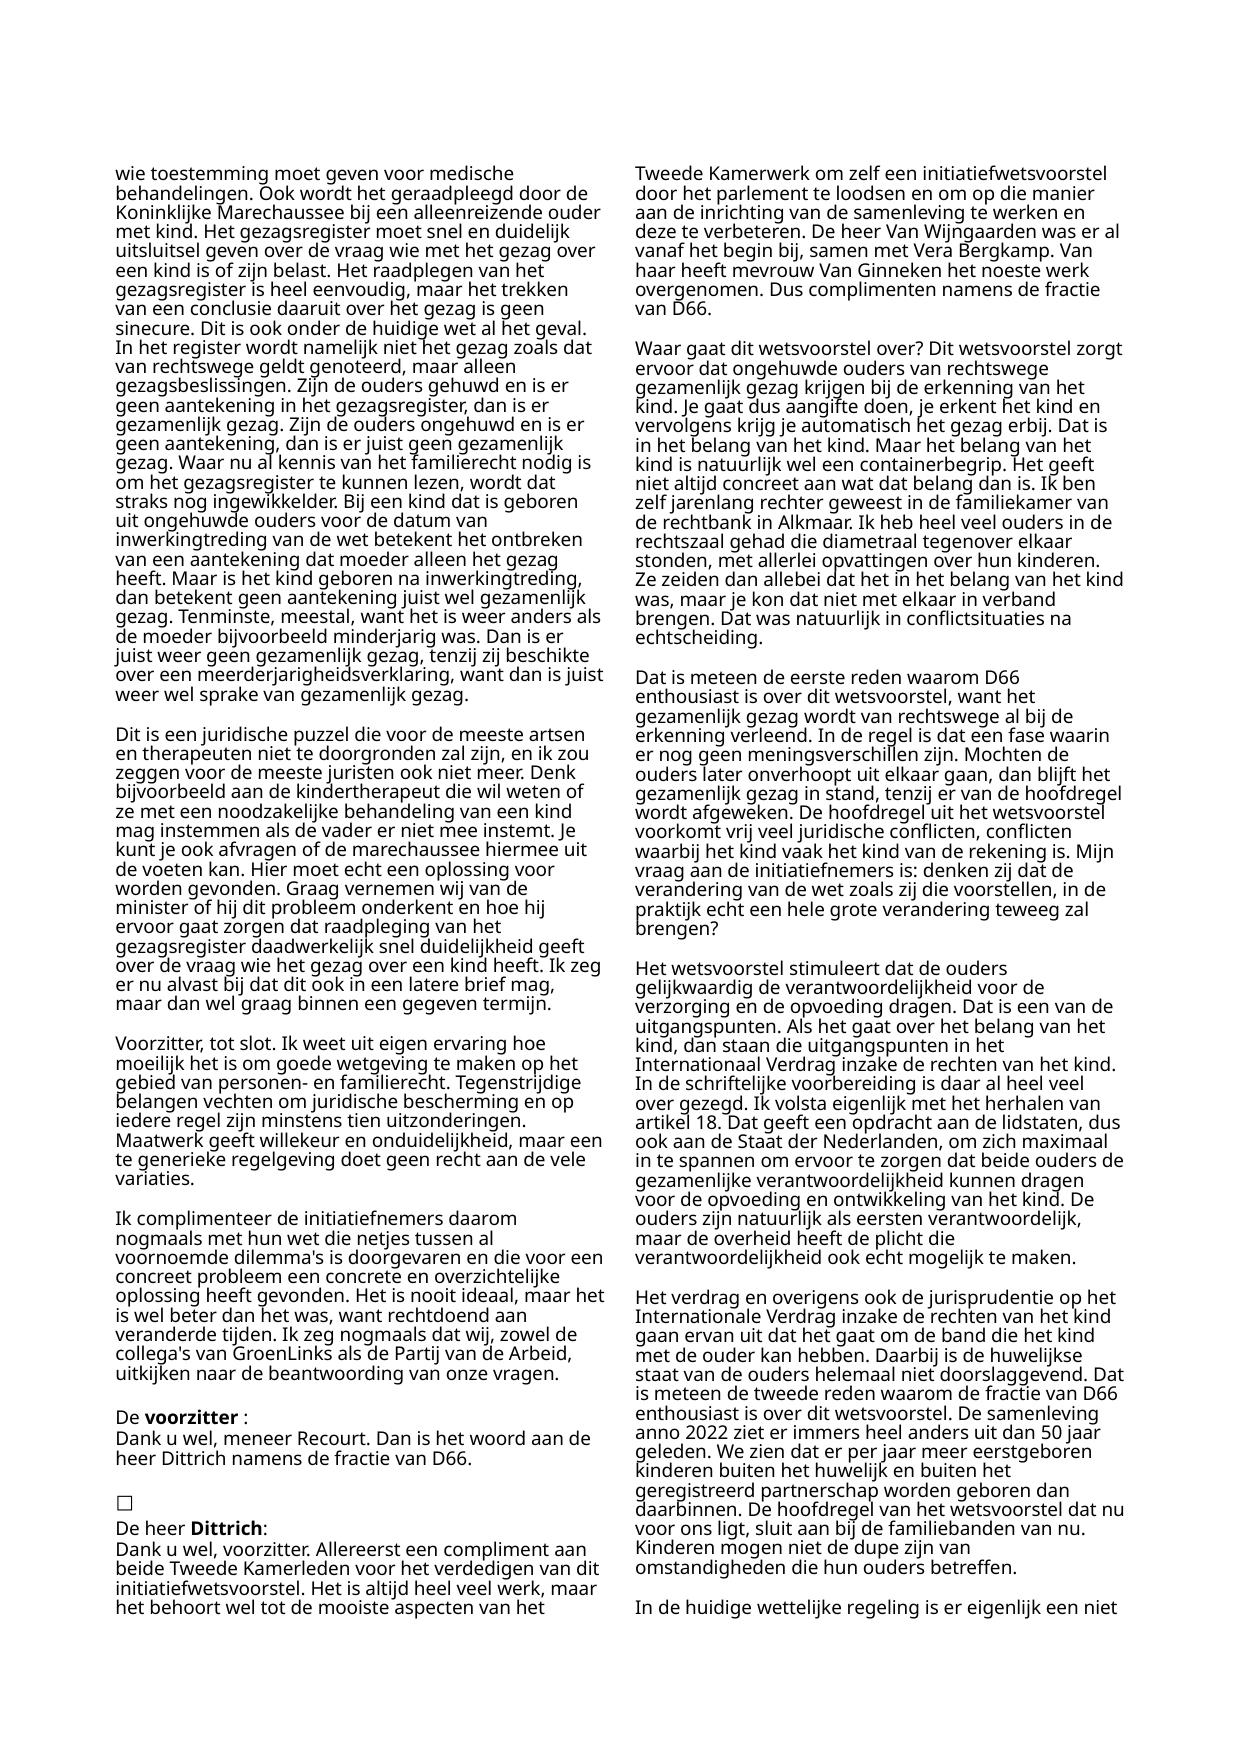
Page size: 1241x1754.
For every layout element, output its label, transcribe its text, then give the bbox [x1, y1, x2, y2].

text Tweede Kamerwerk om zelf een initiatiefwetsvoorstel door het parlement te loodsen en om op die manier aan de inrichting van de samenleving te werken en deze te verbeteren. De heer Van Wijngaarden was er al vanaf het begin bij, samen met Vera Bergkamp. Van haar heeft mevrouw Van Ginneken het noeste werk overgenomen. Dus complimenten namens de fractie van D66. [635, 165, 1125, 319]
text ⬜ [115, 1490, 605, 1515]
text De heer Dittrich: [115, 1515, 605, 1541]
text Ik complimenteer de initiatiefnemers daarom nogmaals met hun wet die netjes tussen al voornoemde dilemma's is doorgevaren en die voor een concreet probleem een concrete en overzichtelijke oplossing heeft gevonden. Het is nooit ideaal, maar het is wel beter dan het was, want rechtdoend aan veranderde tijden. Ik zeg nogmaals dat wij, zowel de collega's van GroenLinks als de Partij van de Arbeid, uitkijken naar de beantwoording van onze vragen. [115, 1210, 605, 1384]
text Voorzitter, tot slot. Ik weet uit eigen ervaring hoe moeilijk het is om goede wetgeving te maken op het gebied van personen- en familierecht. Tegenstrijdige belangen vechten om juridische bescherming en op iedere regel zijn minstens tien uitzonderingen. Maatwerk geeft willekeur en onduidelijkheid, maar een te generieke regelgeving doet geen recht aan de vele variaties. [115, 1035, 605, 1189]
text wie toestemming moet geven voor medische behandelingen. Ook wordt het geraadpleegd door de Koninklijke Marechaussee bij een alleenreizende ouder met kind. Het gezagsregister moet snel en duidelijk uitsluitsel geven over de vraag wie met het gezag over een kind is of zijn belast. Het raadplegen van het gezagsregister is heel eenvoudig, maar het trekken van een conclusie daaruit over het gezag is geen sinecure. Dit is ook onder de huidige wet al het geval. In het register wordt namelijk niet het gezag zoals dat van rechtswege geldt genoteerd, maar alleen gezagsbeslissingen. Zijn de ouders gehuwd en is er geen aantekening in het gezagsregister, dan is er gezamenlijk gezag. Zijn de ouders ongehuwd en is er geen aantekening, dan is er juist geen gezamenlijk gezag. Waar nu al kennis van het familierecht nodig is om het gezagsregister te kunnen lezen, wordt dat straks nog ingewikkelder. Bij een kind dat is geboren uit ongehuwde ouders voor de datum van inwerkingtreding van de wet betekent het ontbreken van een aantekening dat moeder alleen het gezag heeft. Maar is het kind geboren na inwerkingtreding, dan betekent geen aantekening juist wel gezamenlijk gezag. Tenminste, meestal, want het is weer anders als de moeder bijvoorbeeld minderjarig was. Dan is er juist weer geen gezamenlijk gezag, tenzij zij beschikte over een meerderjarigheidsverklaring, want dan is juist weer wel sprake van gezamenlijk gezag. [115, 165, 605, 705]
text De voorzitter : [115, 1404, 605, 1430]
text Waar gaat dit wetsvoorstel over? Dit wetsvoorstel zorgt ervoor dat ongehuwde ouders van rechtswege gezamenlijk gezag krijgen bij de erkenning van het kind. Je gaat dus aangifte doen, je erkent het kind en vervolgens krijg je automatisch het gezag erbij. Dat is in het belang van het kind. Maar het belang van het kind is natuurlijk wel een containerbegrip. Het geeft niet altijd concreet aan wat dat belang dan is. Ik ben zelf jarenlang rechter geweest in de familiekamer van de rechtbank in Alkmaar. Ik heb heel veel ouders in de rechtszaal gehad die diametraal tegenover elkaar stonden, met allerlei opvattingen over hun kinderen. Ze zeiden dan allebei dat het in het belang van het kind was, maar je kon dat niet met elkaar in verband brengen. Dat was natuurlijk in conflictsituaties na echtscheiding. [635, 340, 1125, 648]
text Het verdrag en overigens ook de jurisprudentie op het Internationale Verdrag inzake de rechten van het kind gaan ervan uit dat het gaat om de band die het kind met de ouder kan hebben. Daarbij is de huwelijkse staat van de ouders helemaal niet doorslaggevend. Dat is meteen de tweede reden waarom de fractie van D66 enthousiast is over dit wetsvoorstel. De samenleving anno 2022 ziet er immers heel anders uit dan 50 jaar geleden. We zien dat er per jaar meer eerstgeboren kinderen buiten het huwelijk en buiten het geregistreerd partnerschap worden geboren dan daarbinnen. De hoofdregel van het wetsvoorstel dat nu voor ons ligt, sluit aan bij de familiebanden van nu. Kinderen mogen niet de dupe zijn van omstandigheden die hun ouders betreffen. [635, 1289, 1125, 1578]
text Dat is meteen de eerste reden waarom D66 enthousiast is over dit wetsvoorstel, want het gezamenlijk gezag wordt van rechtswege al bij de erkenning verleend. In de regel is dat een fase waarin er nog geen meningsverschillen zijn. Mochten de ouders later onverhoopt uit elkaar gaan, dan blijft het gezamenlijk gezag in stand, tenzij er van de hoofdregel wordt afgeweken. De hoofdregel uit het wetsvoorstel voorkomt vrij veel juridische conflicten, conflicten waarbij het kind vaak het kind van de rekening is. Mijn vraag aan de initiatiefnemers is: denken zij dat de verandering van de wet zoals zij die voorstellen, in de praktijk echt een hele grote verandering teweeg zal brengen? [635, 669, 1125, 939]
text In de huidige wettelijke regeling is er eigenlijk een niet [635, 1599, 1125, 1618]
text Dank u wel, meneer Recourt. Dan is het woord aan de heer Dittrich namens de fractie van D66. [115, 1430, 605, 1469]
text Dank u wel, voorzitter. Allereerst een compliment aan beide Tweede Kamerleden voor het verdedigen van dit initiatiefwetsvoorstel. Het is altijd heel veel werk, maar het behoort wel tot de mooiste aspecten van het [115, 1541, 605, 1618]
text Dit is een juridische puzzel die voor de meeste artsen en therapeuten niet te doorgronden zal zijn, en ik zou zeggen voor de meeste juristen ook niet meer. Denk bijvoorbeeld aan de kindertherapeut die wil weten of ze met een noodzakelijke behandeling van een kind mag instemmen als de vader er niet mee instemt. Je kunt je ook afvragen of de marechaussee hiermee uit de voeten kan. Hier moet echt een oplossing voor worden gevonden. Graag vernemen wij van de minister of hij dit probleem onderkent en hoe hij ervoor gaat zorgen dat raadpleging van het gezagsregister daadwerkelijk snel duidelijkheid geeft over de vraag wie het gezag over een kind heeft. Ik zeg er nu alvast bij dat dit ook in een latere brief mag, maar dan wel graag binnen een gegeven termijn. [115, 726, 605, 1015]
text Het wetsvoorstel stimuleert dat de ouders gelijkwaardig de verantwoordelijkheid voor de verzorging en de opvoeding dragen. Dat is een van de uitgangspunten. Als het gaat over het belang van het kind, dan staan die uitgangspunten in het Internationaal Verdrag inzake de rechten van het kind. In de schriftelijke voorbereiding is daar al heel veel over gezegd. Ik volsta eigenlijk met het herhalen van artikel 18. Dat geeft een opdracht aan de lidstaten, dus ook aan de Staat der Nederlanden, om zich maximaal in te spannen om ervoor te zorgen dat beide ouders de gezamenlijke verantwoordelijkheid kunnen dragen voor de opvoeding en ontwikkeling van het kind. De ouders zijn natuurlijk als eersten verantwoordelijk, maar de overheid heeft de plicht die verantwoordelijkheid ook echt mogelijk te maken. [635, 960, 1125, 1268]
